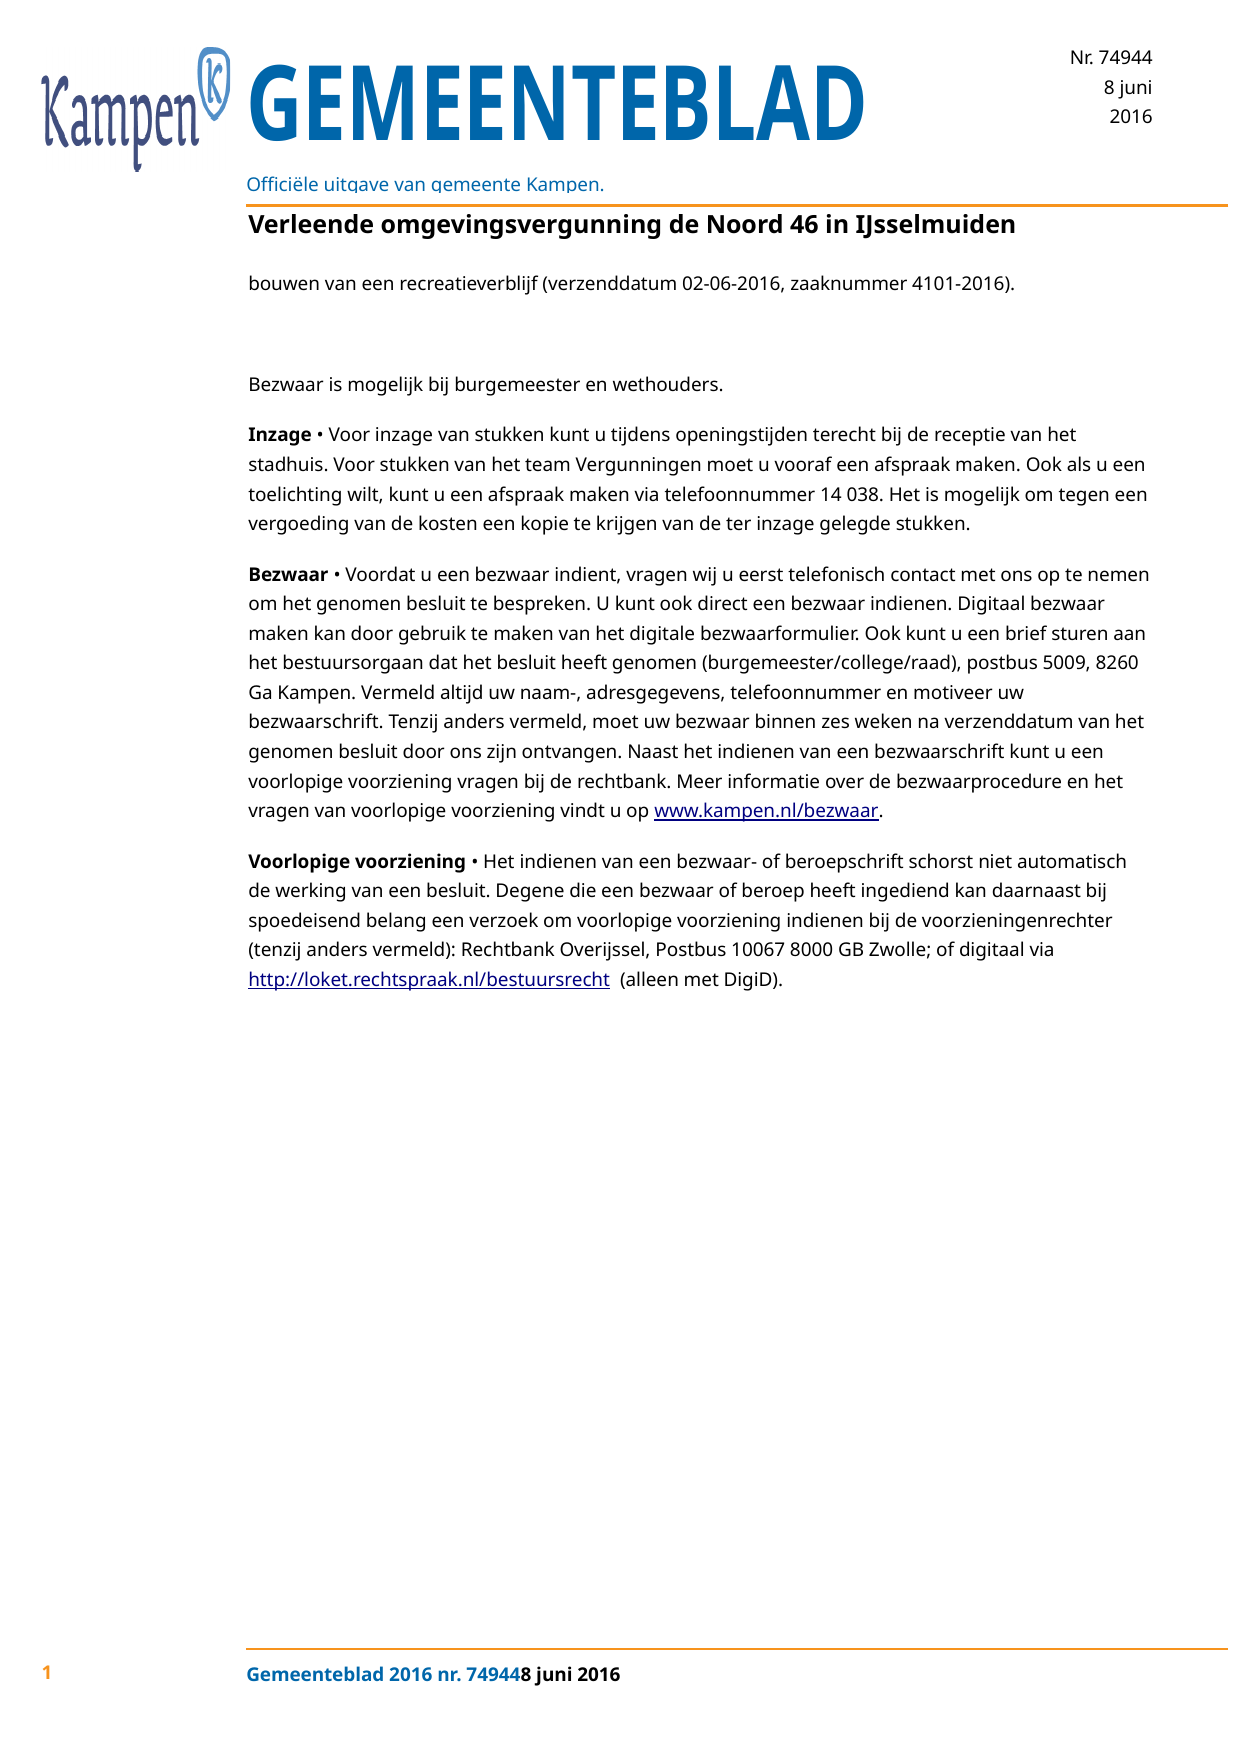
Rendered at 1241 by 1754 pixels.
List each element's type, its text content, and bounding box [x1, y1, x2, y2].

text bouwen van een recreatieverblijf (verzenddatum 02-06-2016, zaaknummer 4101-2016). [248, 270, 1152, 296]
text Voorlopige voorziening • Het indienen van een bezwaar- of beroepschrift schorst niet automatisch de werking van een besluit. Degene die een bezwaar of beroep heeft ingediend kan daarnaast bij spoedeisend belang een verzoek om voorlopige voorziening indienen bij de voorzieningenrechter (tenzij anders vermeld): Rechtbank Overijssel, Postbus 10067 8000 GB Zwolle; of digitaal via http://loket.rechtspraak.nl/bestuursrecht (alleen met DigiD). [248, 848, 1152, 992]
text Bezwaar • Voordat u een bezwaar indient, vragen wij u eerst telefonisch contact met ons op te nemen om het genomen besluit te bespreken. U kunt ook direct een bezwaar indienen. Digitaal bezwaar maken kan door gebruik te maken van het digitale bezwaarformulier. Ook kunt u een brief sturen aan het bestuursorgaan dat het besluit heeft genomen (burgemeester/college/raad), postbus 5009, 8260 Ga Kampen. Vermeld altijd uw naam-, adresgegevens, telefoonnummer en motiveer uw bezwaarschrift. Tenzij anders vermeld, moet uw bezwaar binnen zes weken na verzenddatum van het genomen besluit door ons zijn ontvangen. Naast het indienen van een bezwaarschrift kunt u een voorlopige voorziening vragen bij de rechtbank. Meer informatie over de bezwaarprocedure en het vragen van voorlopige voorziening vindt u op www.kampen.nl/bezwaar. [248, 561, 1152, 823]
picture [41, 47, 231, 172]
text Bezwaar is mogelijk bij burgemeester en wethouders. [248, 371, 1152, 397]
text Inzage • Voor inzage van stukken kunt u tijdens openingstijden terecht bij de receptie van het stadhuis. Voor stukken van het team Vergunningen moet u vooraf een afspraak maken. Ook als u een toelichting wilt, kunt u een afspraak maken via telefoonnummer 14 038. Het is mogelijk om tegen een vergoeding van de kosten een kopie te krijgen van de ter inzage gelegde stukken. [248, 422, 1152, 536]
text Verleende omgevingsvergunning de Noord 46 in IJsselmuiden [248, 207, 1152, 241]
